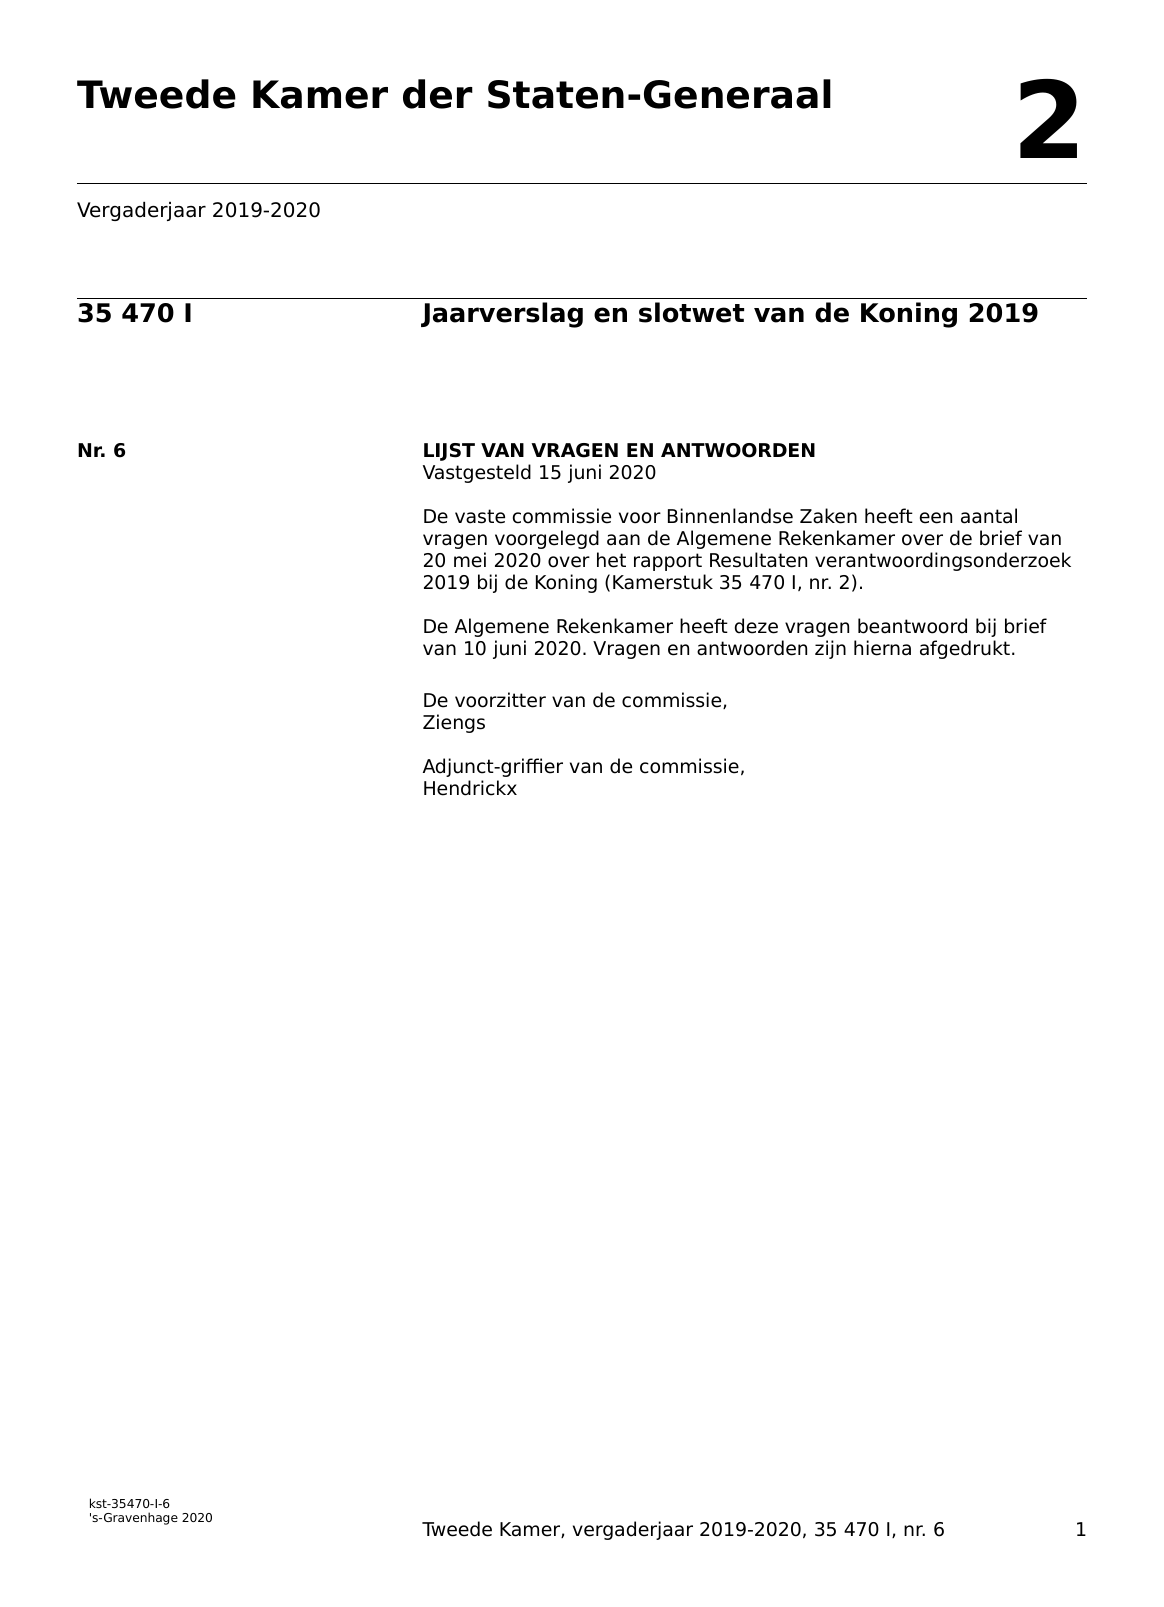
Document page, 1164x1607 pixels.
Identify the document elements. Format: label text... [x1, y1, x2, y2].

text De voorzitter van de commissie, Ziengs [422, 690, 1087, 734]
table_header Tweede Kamer der Staten-Generaal [77, 59, 886, 183]
subtitle Nr. 6 LIJST VAN VRAGEN EN ANTWOORDEN [77, 440, 1087, 462]
text 's-Gravenhage 2020 [88, 1511, 323, 1525]
text Adjunct-griffier van de commissie, Hendrickx [422, 756, 1087, 800]
text De Algemene Rekenkamer heeft deze vragen beantwoord bij brief van 10 juni 2020. Vragen en antwoorden zijn hierna afgedrukt. [422, 616, 1087, 660]
text Vastgesteld 15 juni 2020 [422, 462, 1087, 484]
subtitle 35 470 I Jaarverslag en slotwet van de Koning 2019 [77, 299, 1087, 329]
table_cell Vergaderjaar 2019-2020 [77, 184, 1087, 298]
text De vaste commissie voor Binnenlandse Zaken heeft een aantal vragen voorgelegd aan de Algemene Rekenkamer over de brief van 20 mei 2020 over het rapport Resultaten verantwoordingsonderzoek 2019 bij de Koning (Kamerstuk 35 470 I, nr. 2). [422, 506, 1087, 594]
table_header 2 [886, 59, 1087, 183]
text kst-35470-I-6 [88, 1497, 323, 1511]
